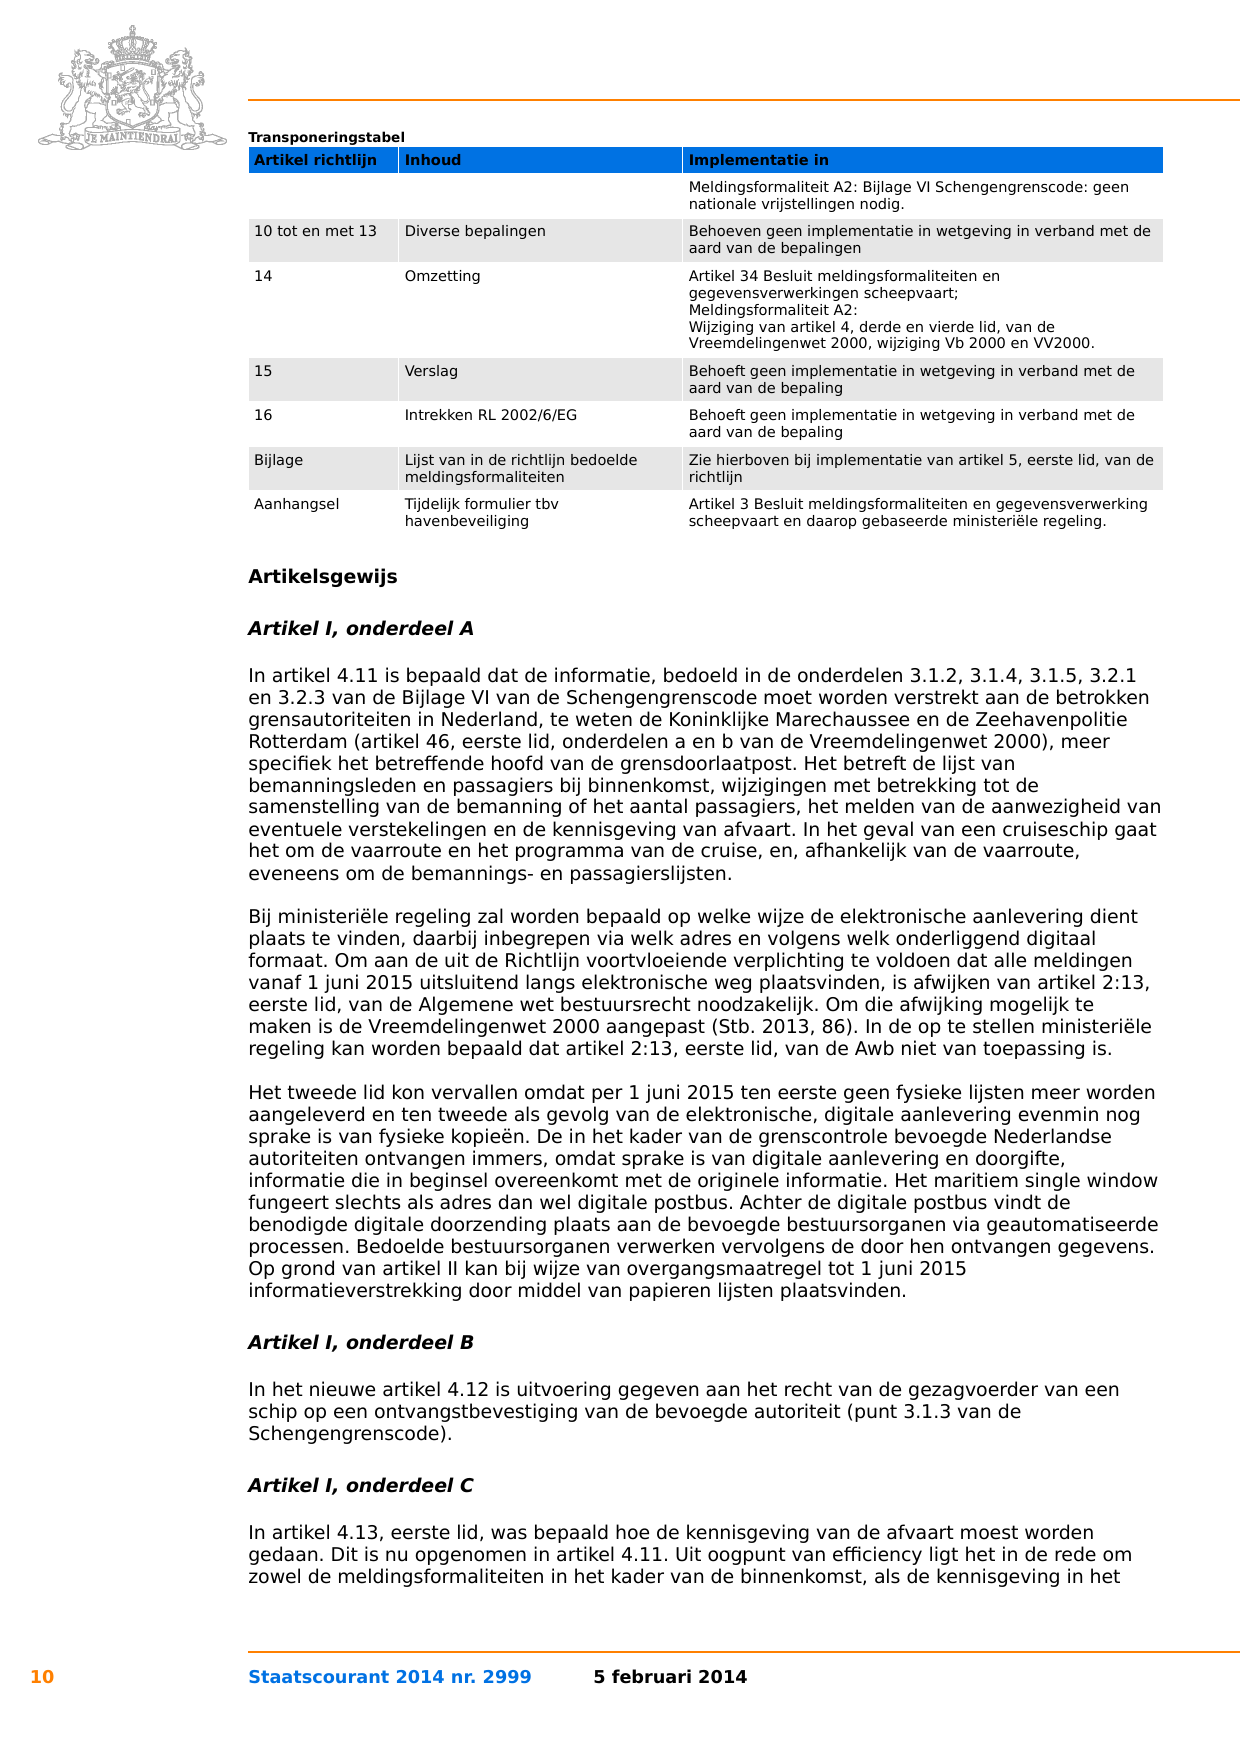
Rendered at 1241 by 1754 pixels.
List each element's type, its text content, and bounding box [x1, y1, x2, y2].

text In het nieuwe artikel 4.12 is uitvoering gegeven aan het recht van de gezagvoerder van een schip op een ontvangstbevestiging van de bevoegde autoriteit (punt 3.1.3 van de Schengengrenscode). [248, 1379, 1163, 1445]
table_cell Bijlage [249, 447, 398, 490]
table_cell Omzetting [399, 263, 682, 357]
table_cell [399, 174, 682, 217]
table_cell Verslag [399, 358, 682, 401]
table_cell Artikel richtlijn [249, 147, 398, 173]
subtitle Artikel I, onderdeel A [248, 618, 1163, 639]
table_cell Behoeft geen implementatie in wetgeving in verband met de aard van de bepaling [683, 403, 1163, 446]
table_cell Aanhangsel [249, 491, 398, 534]
subtitle Artikel I, onderdeel B [248, 1332, 1163, 1354]
table_cell Behoeven geen implementatie in wetgeving in verband met de aard van de bepalingen [683, 219, 1163, 262]
subtitle Artikelsgewijs [248, 566, 1163, 588]
subtitle Artikel I, onderdeel C [248, 1475, 1163, 1497]
table_cell Diverse bepalingen [399, 219, 682, 262]
table_cell Tijdelijk formulier tbv havenbeveiliging [399, 491, 682, 534]
table_cell Zie hierboven bij implementatie van artikel 5, eerste lid, van de richtlijn [683, 447, 1163, 490]
table_cell Lijst van in de richtlijn bedoelde meldingsformaliteiten [399, 447, 682, 490]
table_cell [249, 174, 398, 217]
text In artikel 4.13, eerste lid, was bepaald hoe de kennisgeving van de afvaart moest worden gedaan. Dit is nu opgenomen in artikel 4.11. Uit oogpunt van efficiency ligt het in de rede om zowel de meldingsformaliteiten in het kader van de binnenkomst, als de kennisgeving in het [248, 1522, 1163, 1588]
table_cell Intrekken RL 2002/6/EG [399, 403, 682, 446]
table_cell Meldingsformaliteit A2: Bijlage VI Schengengrenscode: geen nationale vrijstellingen nodig. [683, 174, 1163, 217]
picture [38, 25, 227, 150]
text In artikel 4.11 is bepaald dat de informatie, bedoeld in de onderdelen 3.1.2, 3.1.4, 3.1.5, 3.2.1 en 3.2.3 van de Bijlage VI van de Schengengrenscode moet worden verstrekt aan de betrokken grensautoriteiten in Nederland, te weten de Koninklijke Marechaussee en de Zeehavenpolitie Rotterdam (artikel 46, eerste lid, onderdelen a en b van de Vreemdelingenwet 2000), meer specifiek het betreffende hoofd van de grensdoorlaatpost. Het betreft de lijst van bemanningsleden en passagiers bij binnenkomst, wijzigingen met betrekking tot de samenstelling van de bemanning of het aantal passagiers, het melden van de aanwezigheid van eventuele verstekelingen en de kennisgeving van afvaart. In het geval van een cruiseschip gaat het om de vaarroute en het programma van de cruise, en, afhankelijk van de vaarroute, eveneens om de bemannings- en passagierslijsten. [248, 664, 1163, 884]
table_cell Implementatie in [683, 147, 1163, 173]
text Het tweede lid kon vervallen omdat per 1 juni 2015 ten eerste geen fysieke lijsten meer worden aangeleverd en ten tweede als gevolg van de elektronische, digitale aanlevering evenmin nog sprake is van fysieke kopieën. De in het kader van de grenscontrole bevoegde Nederlandse autoriteiten ontvangen immers, omdat sprake is van digitale aanlevering en doorgifte, informatie die in beginsel overeenkomt met de originele informatie. Het maritiem single window fungeert slechts als adres dan wel digitale postbus. Achter de digitale postbus vindt de benodigde digitale doorzending plaats aan de bevoegde bestuursorganen via geautomatiseerde processen. Bedoelde bestuursorganen verwerken vervolgens de door hen ontvangen gegevens. Op grond van artikel II kan bij wijze van overgangsmaatregel tot 1 juni 2015 informatieverstrekking door middel van papieren lijsten plaatsvinden. [248, 1082, 1163, 1302]
text Bij ministeriële regeling zal worden bepaald op welke wijze de elektronische aanlevering dient plaats te vinden, daarbij inbegrepen via welk adres en volgens welk onderliggend digitaal formaat. Om aan de uit de Richtlijn voortvloeiende verplichting te voldoen dat alle meldingen vanaf 1 juni 2015 uitsluitend langs elektronische weg plaatsvinden, is afwijken van artikel 2:13, eerste lid, van de Algemene wet bestuursrecht noodzakelijk. Om die afwijking mogelijk te maken is de Vreemdelingenwet 2000 aangepast (Stb. 2013, 86). In de op te stellen ministeriële regeling kan worden bepaald dat artikel 2:13, eerste lid, van de Awb niet van toepassing is. [248, 906, 1163, 1060]
table_cell 15 [249, 358, 398, 401]
table_cell 10 tot en met 13 [249, 219, 398, 262]
table_cell Artikel 34 Besluit meldingsformaliteiten en gegevensverwerkingen scheepvaart; Meldingsformaliteit A2: Wijziging van artikel 4, derde en vierde lid, van de Vreemdelingenwet 2000, wijziging Vb 2000 en VV2000. [683, 263, 1163, 357]
table_cell 14 [249, 263, 398, 357]
table_cell Inhoud [399, 147, 682, 173]
table_cell Behoeft geen implementatie in wetgeving in verband met de aard van de bepaling [683, 358, 1163, 401]
table_cell Artikel 3 Besluit meldingsformaliteiten en gegevensverwerking scheepvaart en daarop gebaseerde ministeriële regeling. [683, 491, 1163, 534]
table_cell 16 [249, 403, 398, 446]
table_header Transponeringstabel [248, 130, 1163, 146]
